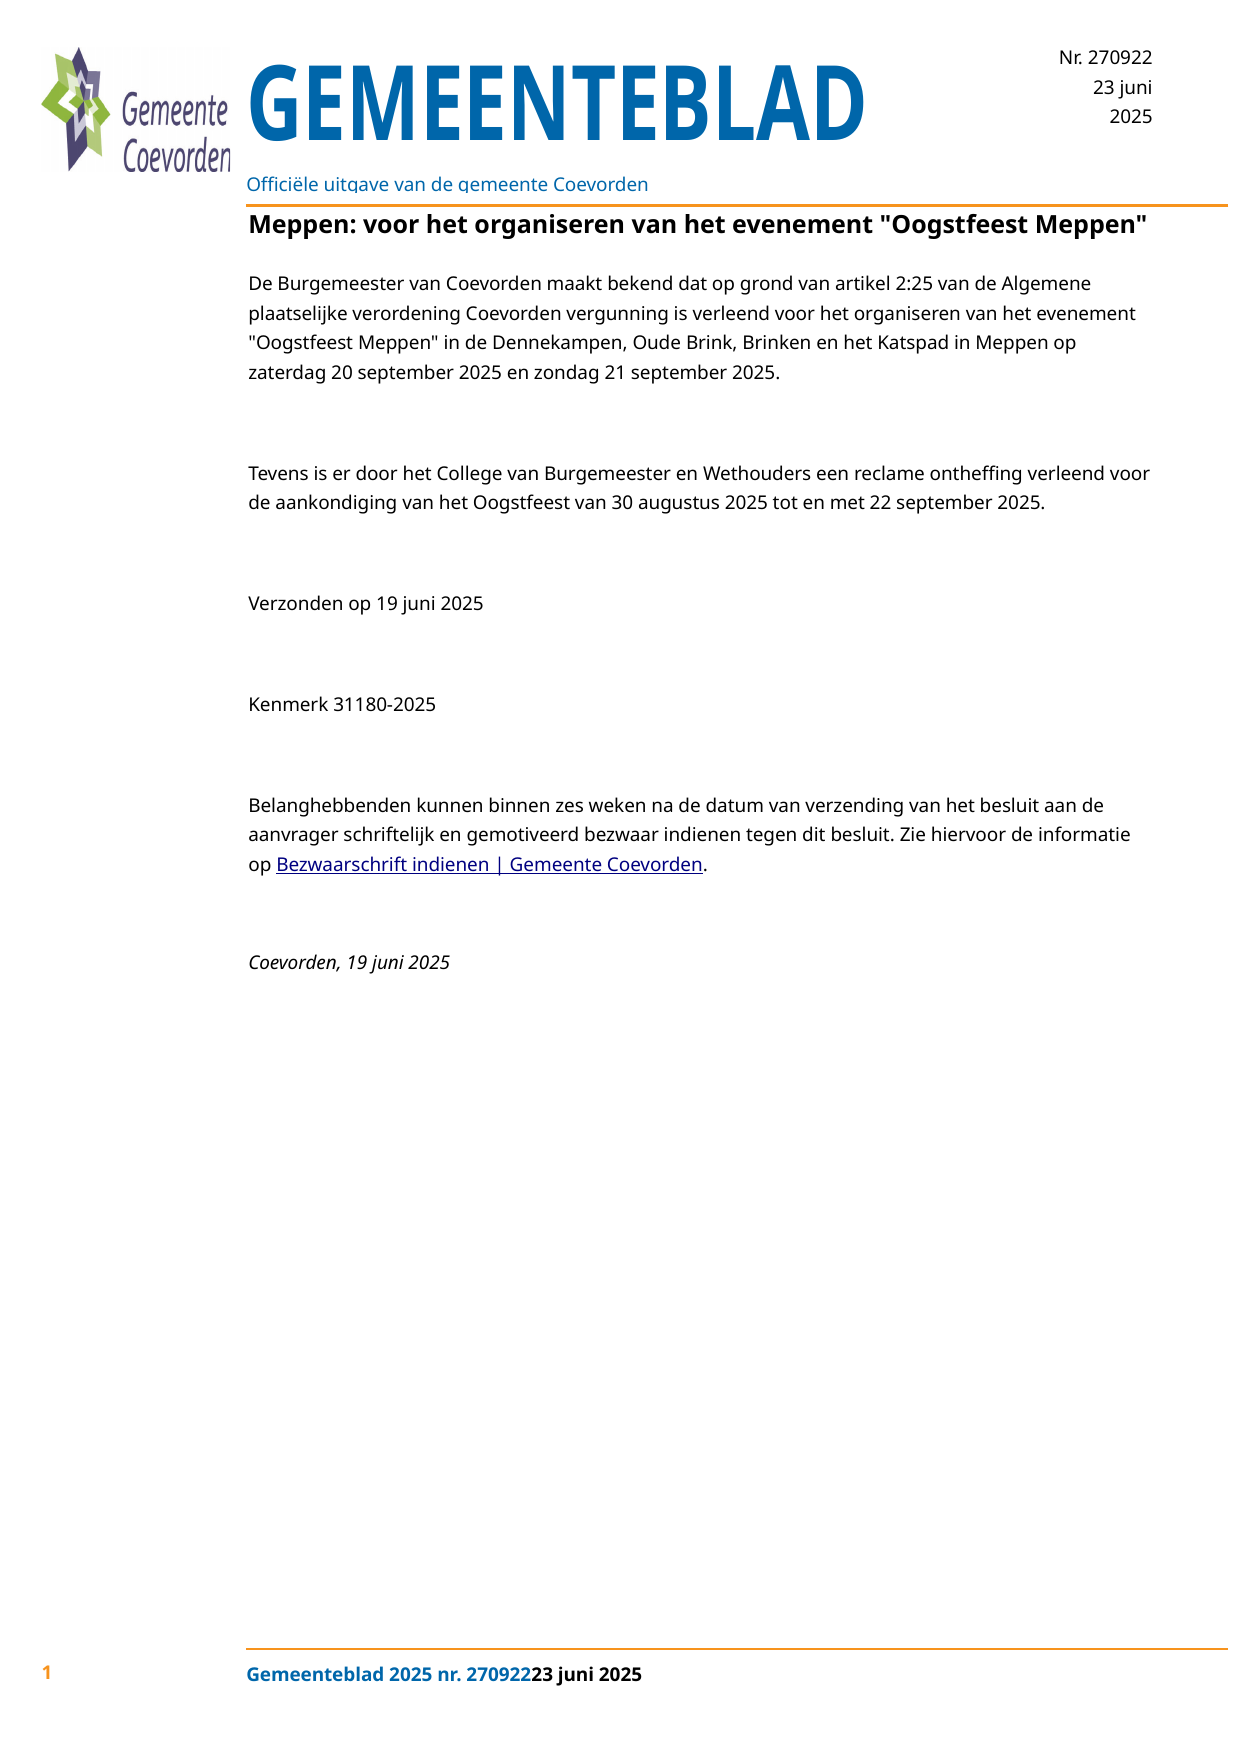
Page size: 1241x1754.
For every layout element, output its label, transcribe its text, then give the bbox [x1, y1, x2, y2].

text Meppen: voor het organiseren van het evenement "Oogstfeest Meppen" [248, 207, 1152, 241]
text Belanghebbenden kunnen binnen zes weken na de datum van verzending van het besluit aan de aanvrager schriftelijk en gemotiveerd bezwaar indienen tegen dit besluit. Zie hiervoor de informatie op Bezwaarschrift indienen | Gemeente Coevorden. [248, 792, 1152, 877]
text Tevens is er door het College van Burgemeester en Wethouders een reclame ontheffing verleend voor de aankondiging van het Oogstfeest van 30 augustus 2025 tot en met 22 september 2025. [248, 460, 1152, 515]
picture [41, 47, 231, 172]
text Verzonden op 19 juni 2025 [248, 590, 1152, 616]
text Kenmerk 31180-2025 [248, 691, 1152, 717]
text De Burgemeester van Coevorden maakt bekend dat op grond van artikel 2:25 van de Algemene plaatselijke verordening Coevorden vergunning is verleend voor het organiseren van het evenement "Oogstfeest Meppen" in de Dennekampen, Oude Brink, Brinken en het Katspad in Meppen op zaterdag 20 september 2025 en zondag 21 september 2025. [248, 270, 1152, 385]
text Coevorden, 19 juni 2025 [248, 949, 1152, 975]
